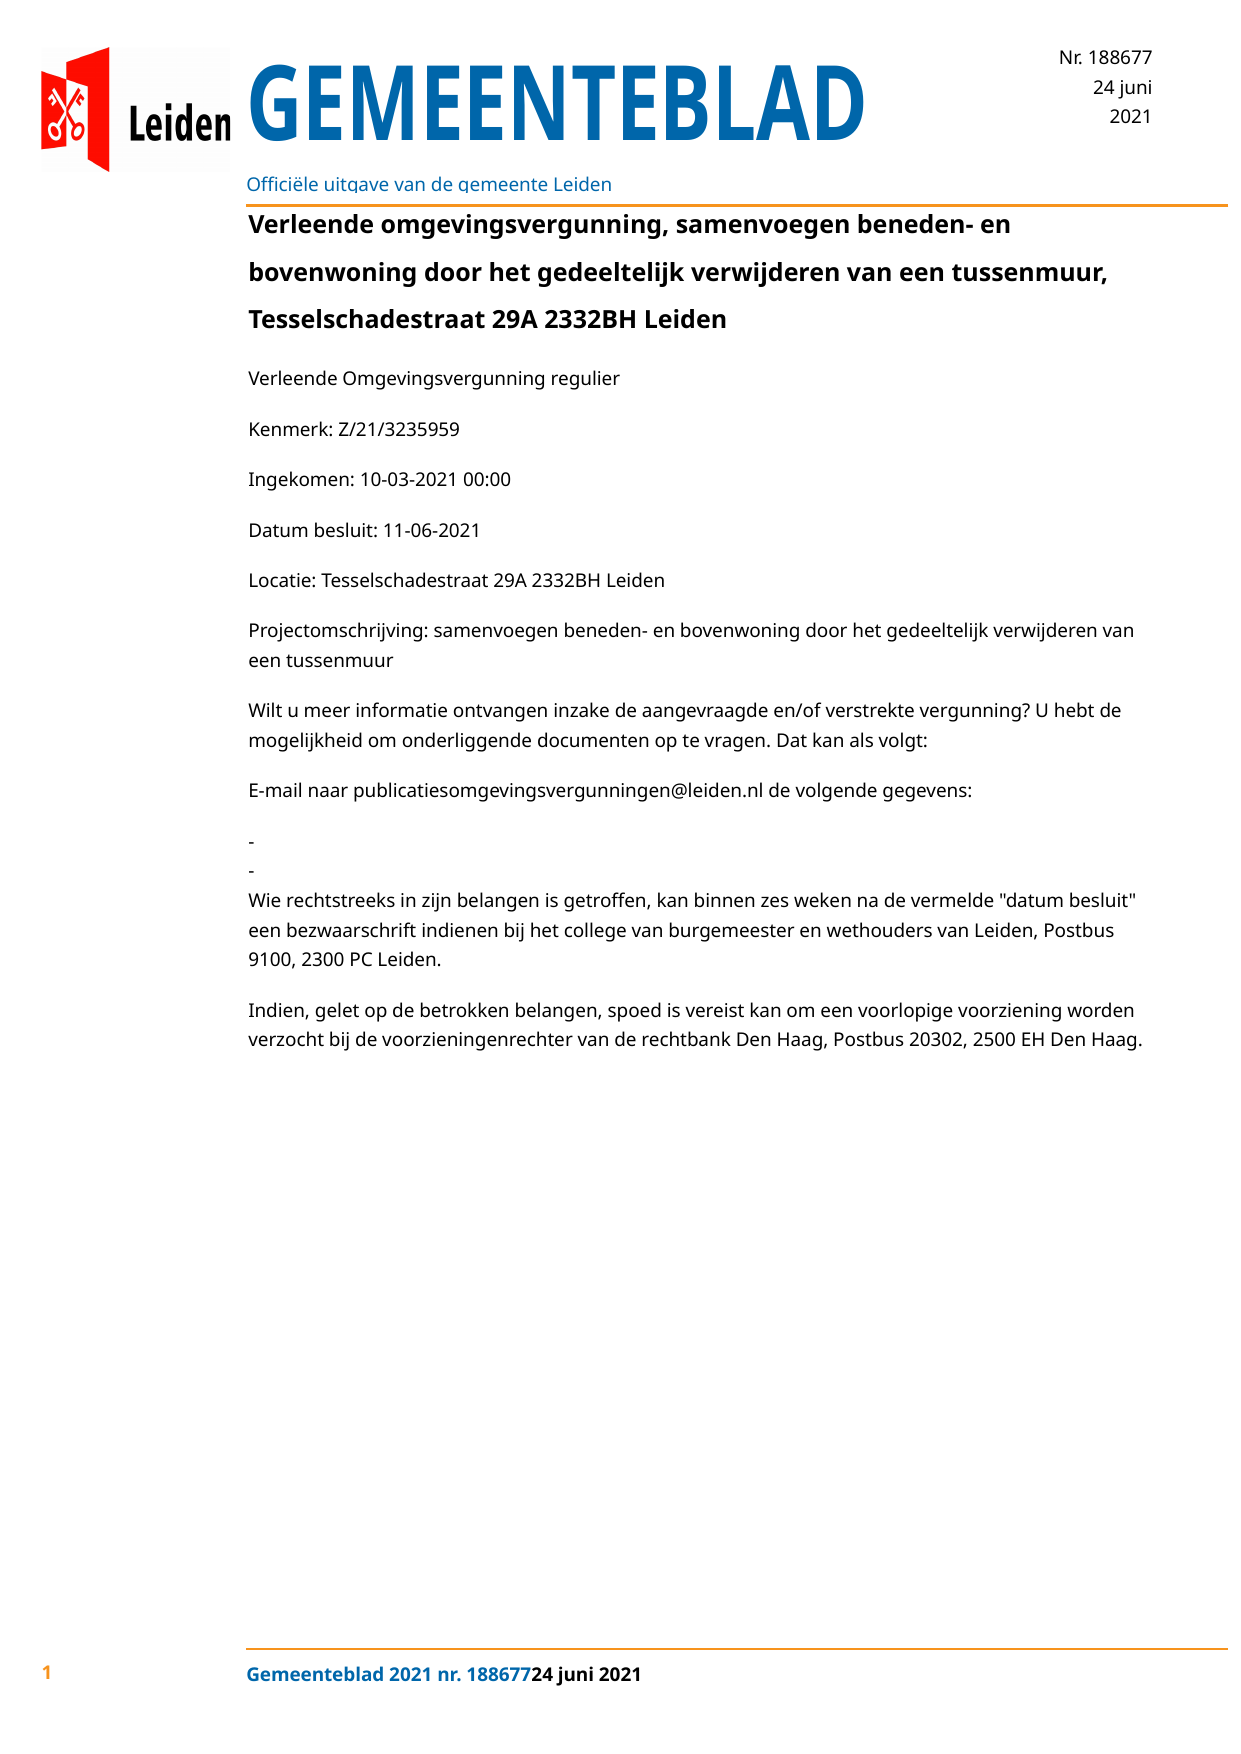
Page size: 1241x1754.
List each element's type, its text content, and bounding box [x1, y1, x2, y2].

picture [41, 47, 231, 172]
text Kenmerk: Z/21/3235959 [248, 416, 1152, 442]
text Wie rechtstreeks in zijn belangen is getroffen, kan binnen zes weken na de vermelde "datum besluit" een bezwaarschrift indienen bij het college van burgemeester en wethouders van Leiden, Postbus 9100, 2300 PC Leiden. [248, 887, 1152, 972]
text Verleende omgevingsvergunning, samenvoegen beneden- en bovenwoning door het gedeeltelijk verwijderen van een tussenmuur, Tesselschadestraat 29A 2332BH Leiden [248, 207, 1152, 336]
text Locatie: Tesselschadestraat 29A 2332BH Leiden [248, 567, 1152, 593]
text Projectomschrijving: samenvoegen beneden- en bovenwoning door het gedeeltelijk verwijderen van een tussenmuur [248, 618, 1152, 673]
text Wilt u meer informatie ontvangen inzake de aangevraagde en/of verstrekte vergunning? U hebt de mogelijkheid om onderliggende documenten op te vragen. Dat kan als volgt: [248, 698, 1152, 753]
text E-mail naar publicatiesomgevingsvergunningen@leiden.nl de volgende gegevens: [248, 778, 1152, 803]
text Datum besluit: 11-06-2021 [248, 517, 1152, 542]
text Verleende Omgevingsvergunning regulier [248, 366, 1152, 391]
text Ingekomen: 10-03-2021 00:00 [248, 466, 1152, 492]
text Indien, gelet op de betrokken belangen, spoed is vereist kan om een voorlopige voorziening worden verzocht bij de voorzieningenrechter van de rechtbank Den Haag, Postbus 20302, 2500 EH Den Haag. [248, 997, 1152, 1052]
